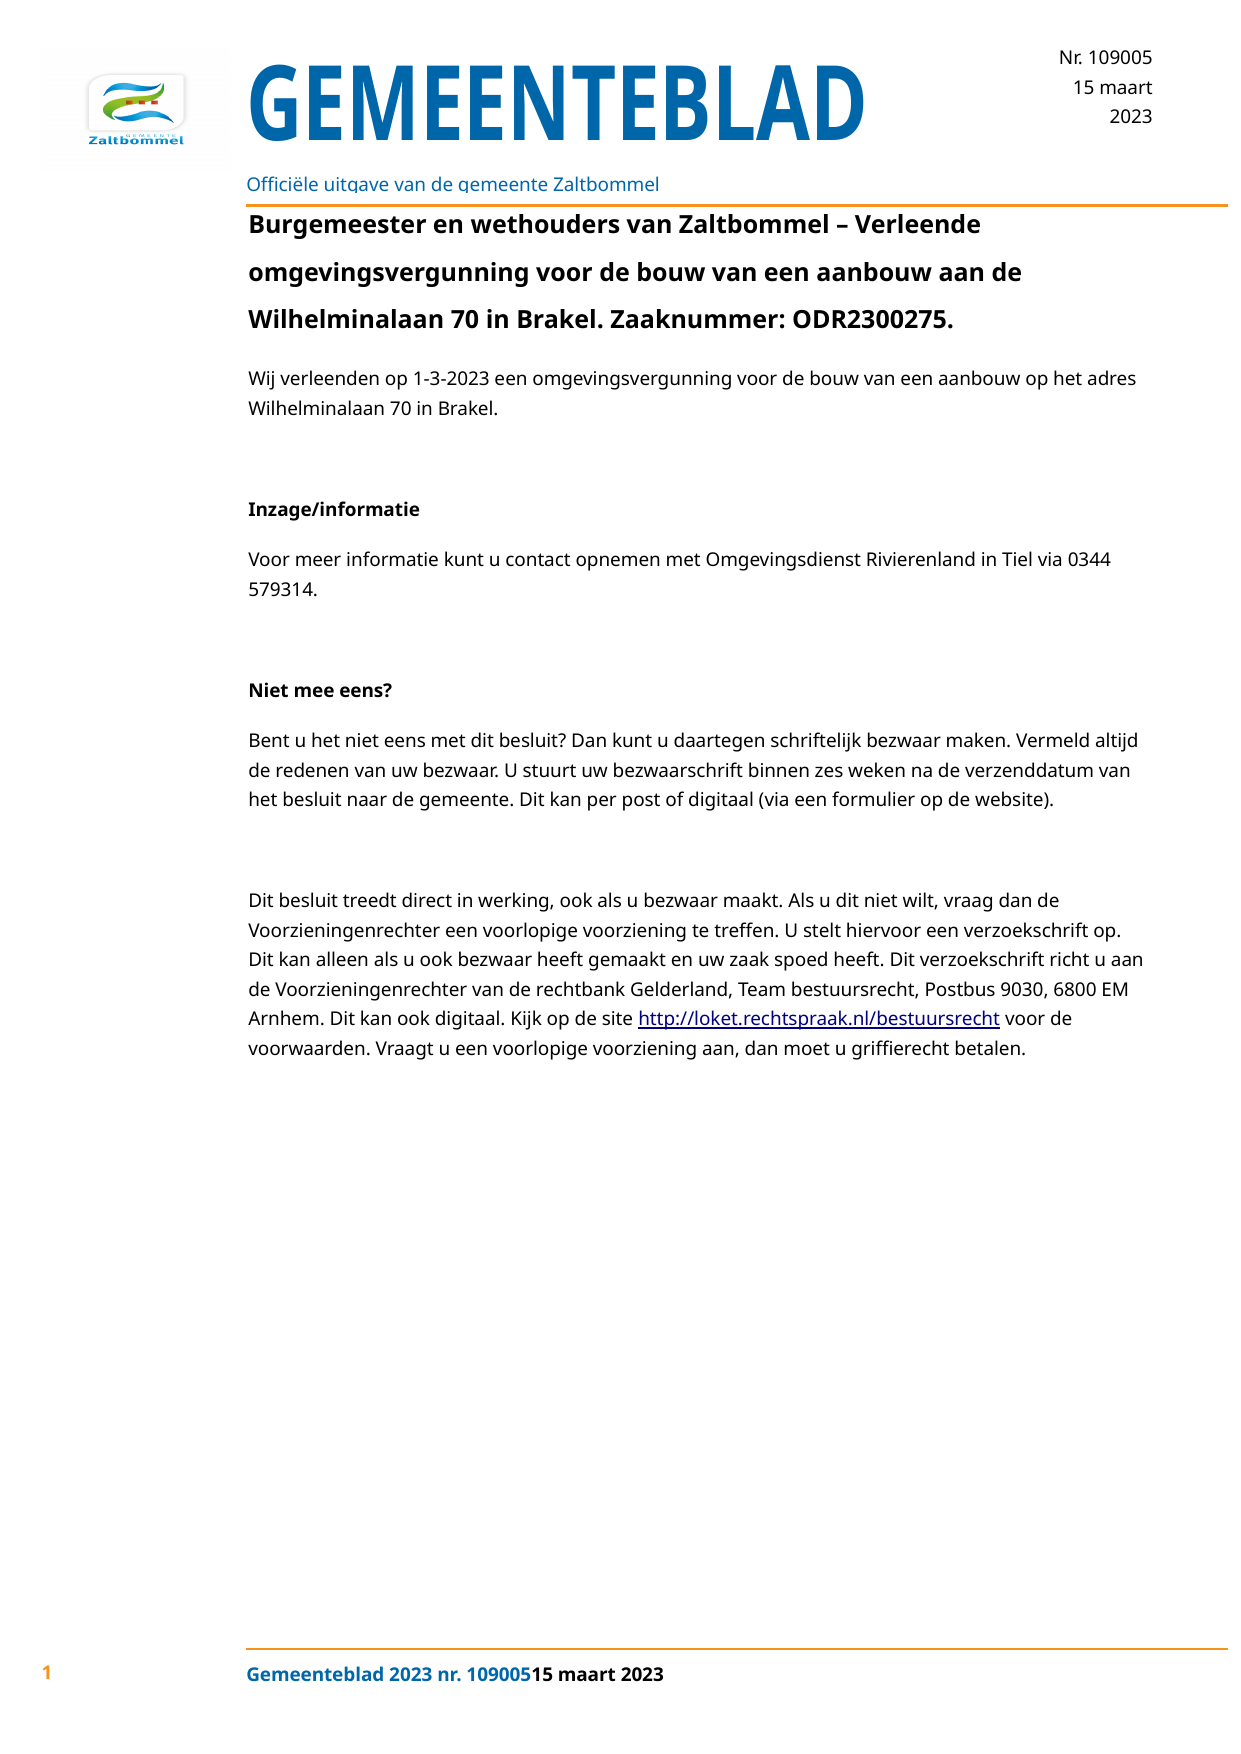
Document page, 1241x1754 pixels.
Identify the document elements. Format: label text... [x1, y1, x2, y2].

text Bent u het niet eens met dit besluit? Dan kunt u daartegen schriftelijk bezwaar maken. Vermeld altijd de redenen van uw bezwaar. U stuurt uw bezwaarschrift binnen zes weken na de verzenddatum van het besluit naar de gemeente. Dit kan per post of digitaal (via een formulier op de website). [248, 727, 1152, 812]
picture [41, 47, 231, 172]
text Inzage/informatie [248, 496, 1152, 522]
text Burgemeester en wethouders van Zaltbommel – Verleende omgevingsvergunning voor de bouw van een aanbouw aan de Wilhelminalaan 70 in Brakel. Zaaknummer: ODR2300275. [248, 207, 1152, 336]
text Niet mee eens? [248, 677, 1152, 702]
text Dit besluit treedt direct in werking, ook als u bezwaar maakt. Als u dit niet wilt, vraag dan de Voorzieningenrechter een voorlopige voorziening te treffen. U stelt hiervoor een verzoekschrift op. Dit kan alleen als u ook bezwaar heeft gemaakt en uw zaak spoed heeft. Dit verzoekschrift richt u aan de Voorzieningenrechter van de rechtbank Gelderland, Team bestuursrecht, Postbus 9030, 6800 EM Arnhem. Dit kan ook digitaal. Kijk op de site http://loket.rechtspraak.nl/bestuursrecht voor de voorwaarden. Vraagt u een voorlopige voorziening aan, dan moet u griffierecht betalen. [248, 887, 1152, 1061]
text Wij verleenden op 1-3-2023 een omgevingsvergunning voor de bouw van een aanbouw op het adres Wilhelminalaan 70 in Brakel. [248, 366, 1152, 421]
text Voor meer informatie kunt u contact opnemen met Omgevingsdienst Rivierenland in Tiel via 0344 579314. [248, 546, 1152, 602]
